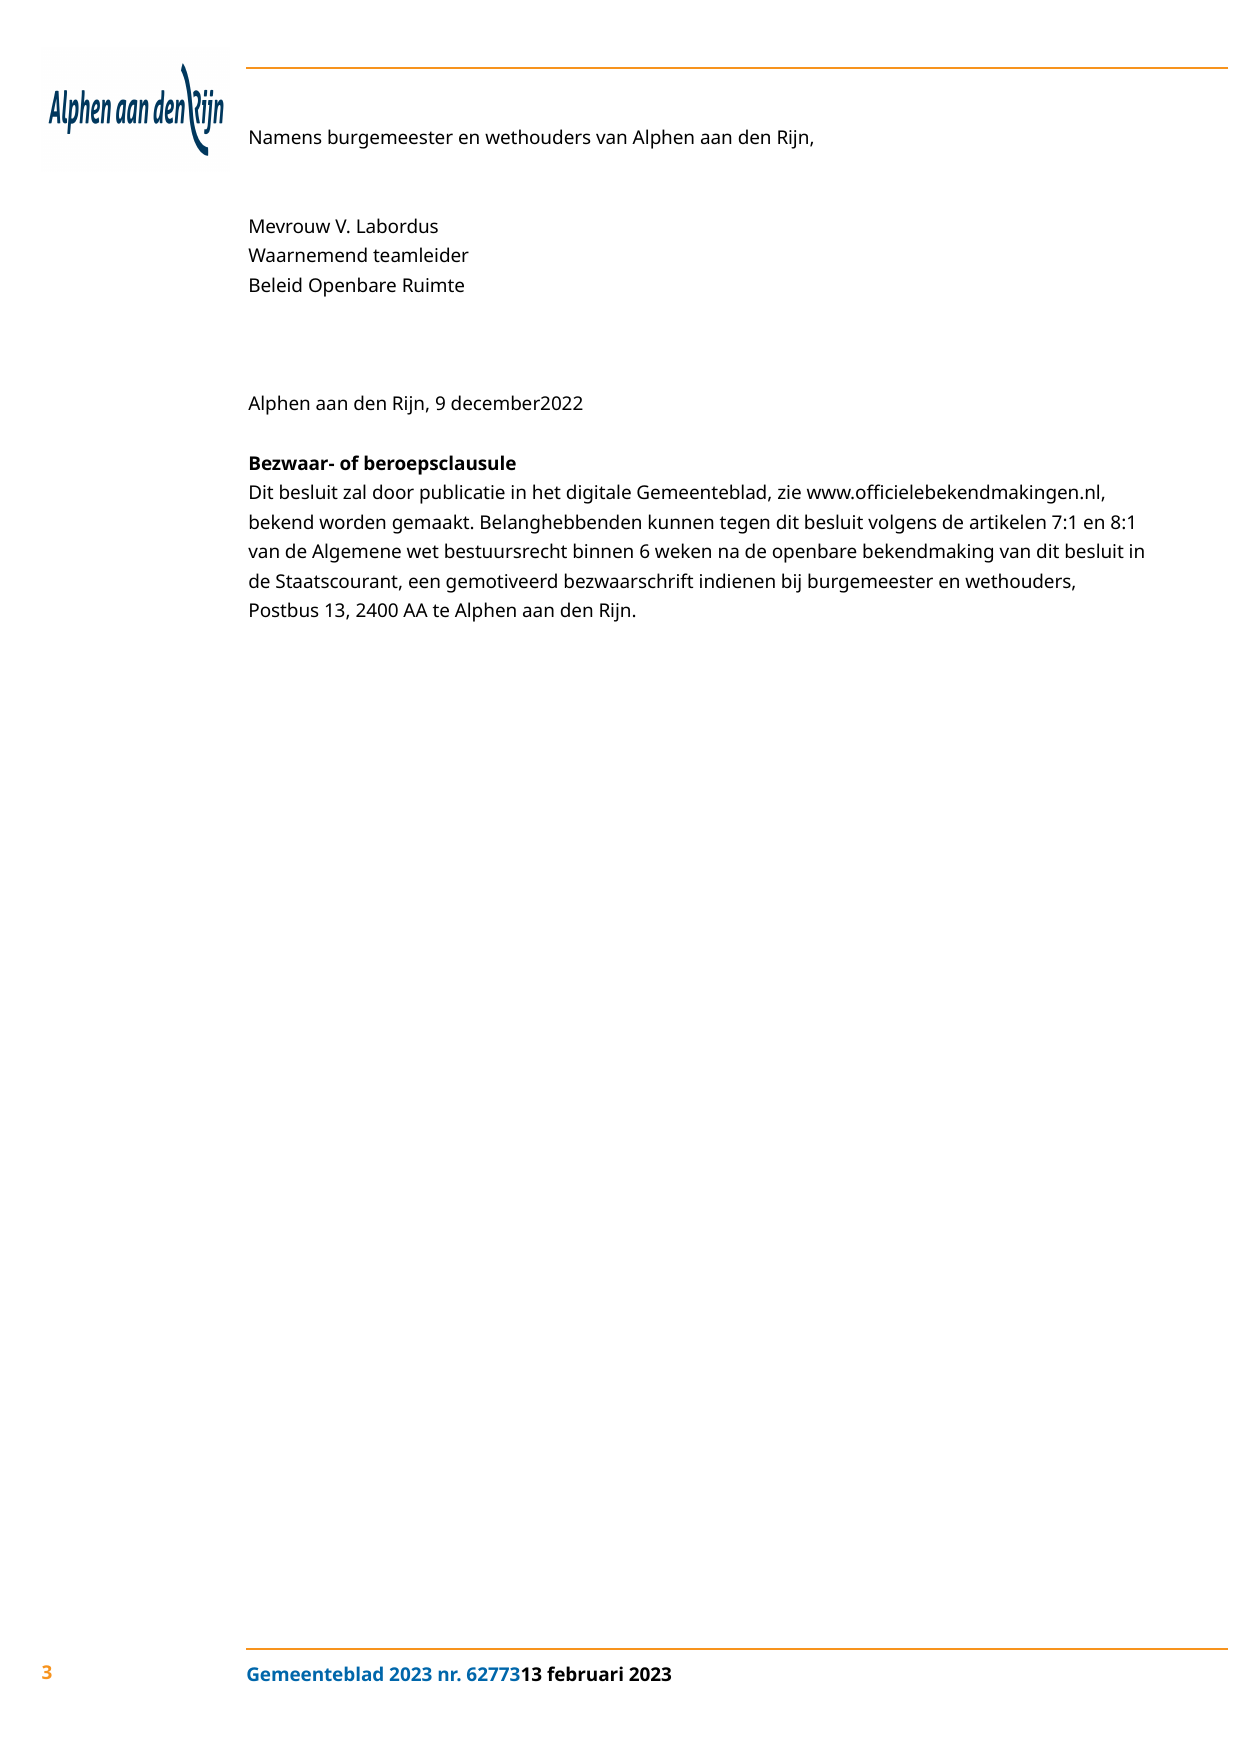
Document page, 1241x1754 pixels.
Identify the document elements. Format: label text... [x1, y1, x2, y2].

text Namens burgemeester en wethouders van Alphen aan den Rijn, [248, 124, 1152, 150]
text Dit besluit zal door publicatie in het digitale Gemeenteblad, zie www.officielebekendmakingen.nl, bekend worden gemaakt. Belanghebbenden kunnen tegen dit besluit volgens de artikelen 7:1 en 8:1 van de Algemene wet bestuursrecht binnen 6 weken na de openbare bekendmaking van dit besluit in de Staatscourant, een gemotiveerd bezwaarschrift indienen bij burgemeester en wethouders, Postbus 13, 2400 AA te Alphen aan den Rijn. [248, 479, 1152, 623]
text Waarnemend teamleider [248, 243, 1152, 268]
picture [41, 47, 231, 172]
text Bezwaar- of beroepsclausule [248, 450, 1152, 476]
text Beleid Openbare Ruimte [248, 272, 1152, 298]
text Alphen aan den Rijn, 9 december2022 [248, 391, 1152, 416]
text Mevrouw V. Labordus [248, 213, 1152, 239]
